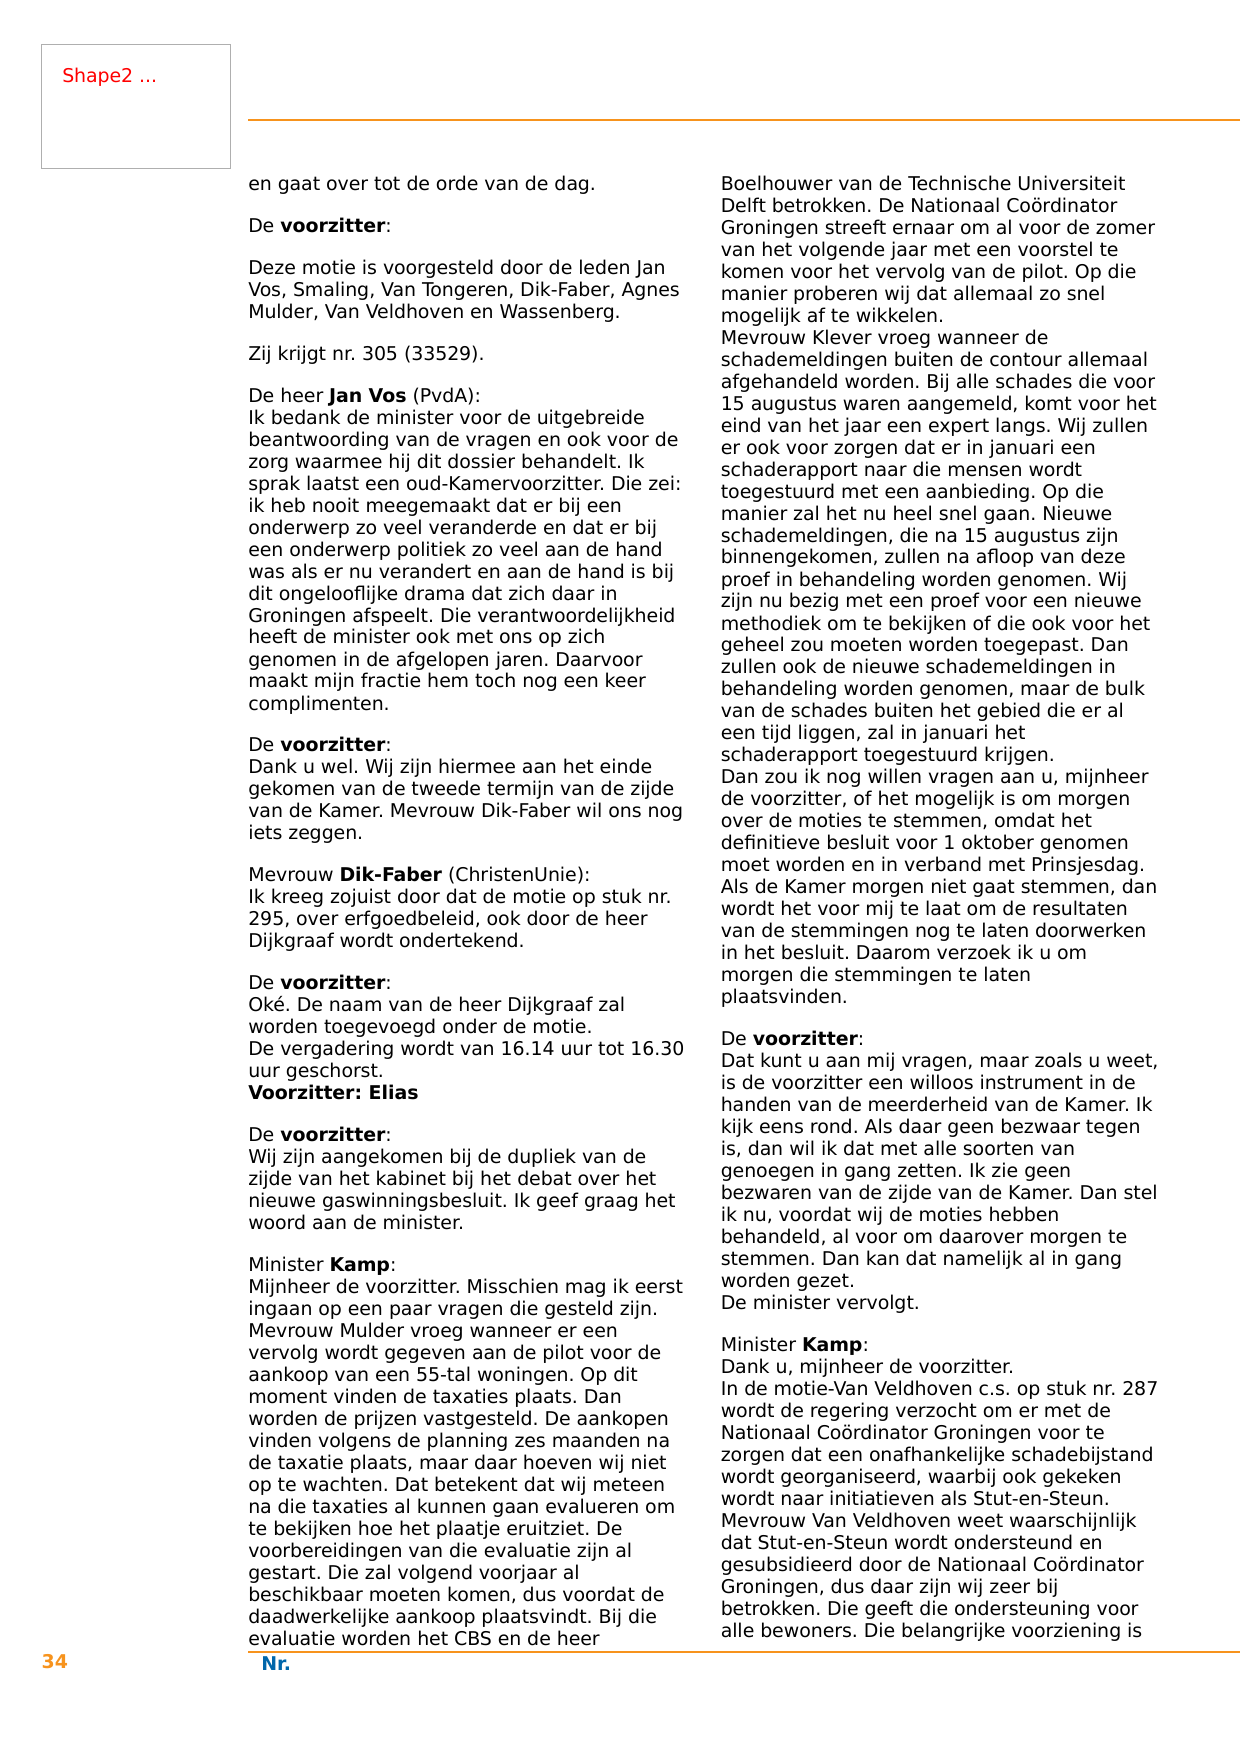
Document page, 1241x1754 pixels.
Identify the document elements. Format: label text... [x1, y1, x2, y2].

text De voorzitter: [248, 1124, 691, 1146]
text In de motie-Van Veldhoven c.s. op stuk nr. 287 wordt de regering verzocht om er met de Nationaal Coördinator Groningen voor te zorgen dat een onafhankelijke schadebijstand wordt georganiseerd, waarbij ook gekeken wordt naar initiatieven als Stut-en-Steun. Mevrouw Van Veldhoven weet waarschijnlijk dat Stut-en-Steun wordt ondersteund en gesubsidieerd door de Nationaal Coördinator Groningen, dus daar zijn wij zeer bij betrokken. Die geeft die ondersteuning voor alle bewoners. Die belangrijke voorziening is [721, 1378, 1163, 1641]
text Minister Kamp: [721, 1334, 1163, 1356]
text Boelhouwer van de Technische Universiteit Delft betrokken. De Nationaal Coördinator Groningen streeft ernaar om al voor de zomer van het volgende jaar met een voorstel te komen voor het vervolg van de pilot. Op die manier proberen wij dat allemaal zo snel mogelijk af te wikkelen. [721, 173, 1163, 327]
text Dat kunt u aan mij vragen, maar zoals u weet, is de voorzitter een willoos instrument in de handen van de meerderheid van de Kamer. Ik kijk eens rond. Als daar geen bezwaar tegen is, dan wil ik dat met alle soorten van genoegen in gang zetten. Ik zie geen bezwaren van de zijde van de Kamer. Dan stel ik nu, voordat wij de moties hebben behandeld, al voor om daarover morgen te stemmen. Dan kan dat namelijk al in gang worden gezet. [721, 1050, 1163, 1292]
text Zij krijgt nr. 305 (33529). [248, 343, 691, 365]
text Minister Kamp: [248, 1254, 691, 1276]
text Dank u, mijnheer de voorzitter. [721, 1356, 1163, 1378]
text Wij zijn aangekomen bij de dupliek van de zijde van het kabinet bij het debat over het nieuwe gaswinningsbesluit. Ik geef graag het woord aan de minister. [248, 1146, 691, 1234]
text en gaat over tot de orde van de dag. [248, 173, 691, 195]
text De voorzitter: [721, 1028, 1163, 1050]
text Voorzitter: Elias [248, 1082, 691, 1104]
text De voorzitter: [248, 215, 691, 237]
text Mevrouw Mulder vroeg wanneer er een vervolg wordt gegeven aan de pilot voor de aankoop van een 55-tal woningen. Op dit moment vinden de taxaties plaats. Dan worden de prijzen vastgesteld. De aankopen vinden volgens de planning zes maanden na de taxatie plaats, maar daar hoeven wij niet op te wachten. Dat betekent dat wij meteen na die taxaties al kunnen gaan evalueren om te bekijken hoe het plaatje eruitziet. De voorbereidingen van die evaluatie zijn al gestart. Die zal volgend voorjaar al beschikbaar moeten komen, dus voordat de daadwerkelijke aankoop plaatsvindt. Bij die evaluatie worden het CBS en de heer [248, 1320, 691, 1649]
text De minister vervolgt. [721, 1292, 1163, 1314]
text Oké. De naam van de heer Dijkgraaf zal worden toegevoegd onder de motie. [248, 994, 691, 1038]
text De voorzitter: [248, 734, 691, 756]
text Dank u wel. Wij zijn hiermee aan het einde gekomen van de tweede termijn van de zijde van de Kamer. Mevrouw Dik-Faber wil ons nog iets zeggen. [248, 756, 691, 844]
text De voorzitter: [248, 972, 691, 994]
text Ik bedank de minister voor de uitgebreide beantwoording van de vragen en ook voor de zorg waarmee hij dit dossier behandelt. Ik sprak laatst een oud-Kamervoorzitter. Die zei: ik heb nooit meegemaakt dat er bij een onderwerp zo veel veranderde en dat er bij een onderwerp politiek zo veel aan de hand was als er nu verandert en aan de hand is bij dit ongelooflijke drama dat zich daar in Groningen afspeelt. Die verantwoordelijkheid heeft de minister ook met ons op zich genomen in de afgelopen jaren. Daarvoor maakt mijn fractie hem toch nog een keer complimenten. [248, 407, 691, 714]
text De vergadering wordt van 16.14 uur tot 16.30 uur geschorst. [248, 1038, 691, 1082]
text Mevrouw Klever vroeg wanneer de schademeldingen buiten de contour allemaal afgehandeld worden. Bij alle schades die voor 15 augustus waren aangemeld, komt voor het eind van het jaar een expert langs. Wij zullen er ook voor zorgen dat er in januari een schaderapport naar die mensen wordt toegestuurd met een aanbieding. Op die manier zal het nu heel snel gaan. Nieuwe schademeldingen, die na 15 augustus zijn binnengekomen, zullen na afloop van deze proef in behandeling worden genomen. Wij zijn nu bezig met een proef voor een nieuwe methodiek om te bekijken of die ook voor het geheel zou moeten worden toegepast. Dan zullen ook de nieuwe schademeldingen in behandeling worden genomen, maar de bulk van de schades buiten het gebied die er al een tijd liggen, zal in januari het schaderapport toegestuurd krijgen. [721, 327, 1163, 766]
text Dan zou ik nog willen vragen aan u, mijnheer de voorzitter, of het mogelijk is om morgen over de moties te stemmen, omdat het definitieve besluit voor 1 oktober genomen moet worden en in verband met Prinsjesdag. Als de Kamer morgen niet gaat stemmen, dan wordt het voor mij te laat om de resultaten van de stemmingen nog te laten doorwerken in het besluit. Daarom verzoek ik u om morgen die stemmingen te laten plaatsvinden. [721, 766, 1163, 1008]
text Mijnheer de voorzitter. Misschien mag ik eerst ingaan op een paar vragen die gesteld zijn. [248, 1276, 691, 1320]
text De heer Jan Vos (PvdA): [248, 385, 691, 407]
text Mevrouw Dik-Faber (ChristenUnie): [248, 864, 691, 886]
text Ik kreeg zojuist door dat de motie op stuk nr. 295, over erfgoedbeleid, ook door de heer Dijkgraaf wordt ondertekend. [248, 886, 691, 952]
text Deze motie is voorgesteld door de leden Jan Vos, Smaling, Van Tongeren, Dik-Faber, Agnes Mulder, Van Veldhoven en Wassenberg. [248, 257, 691, 323]
